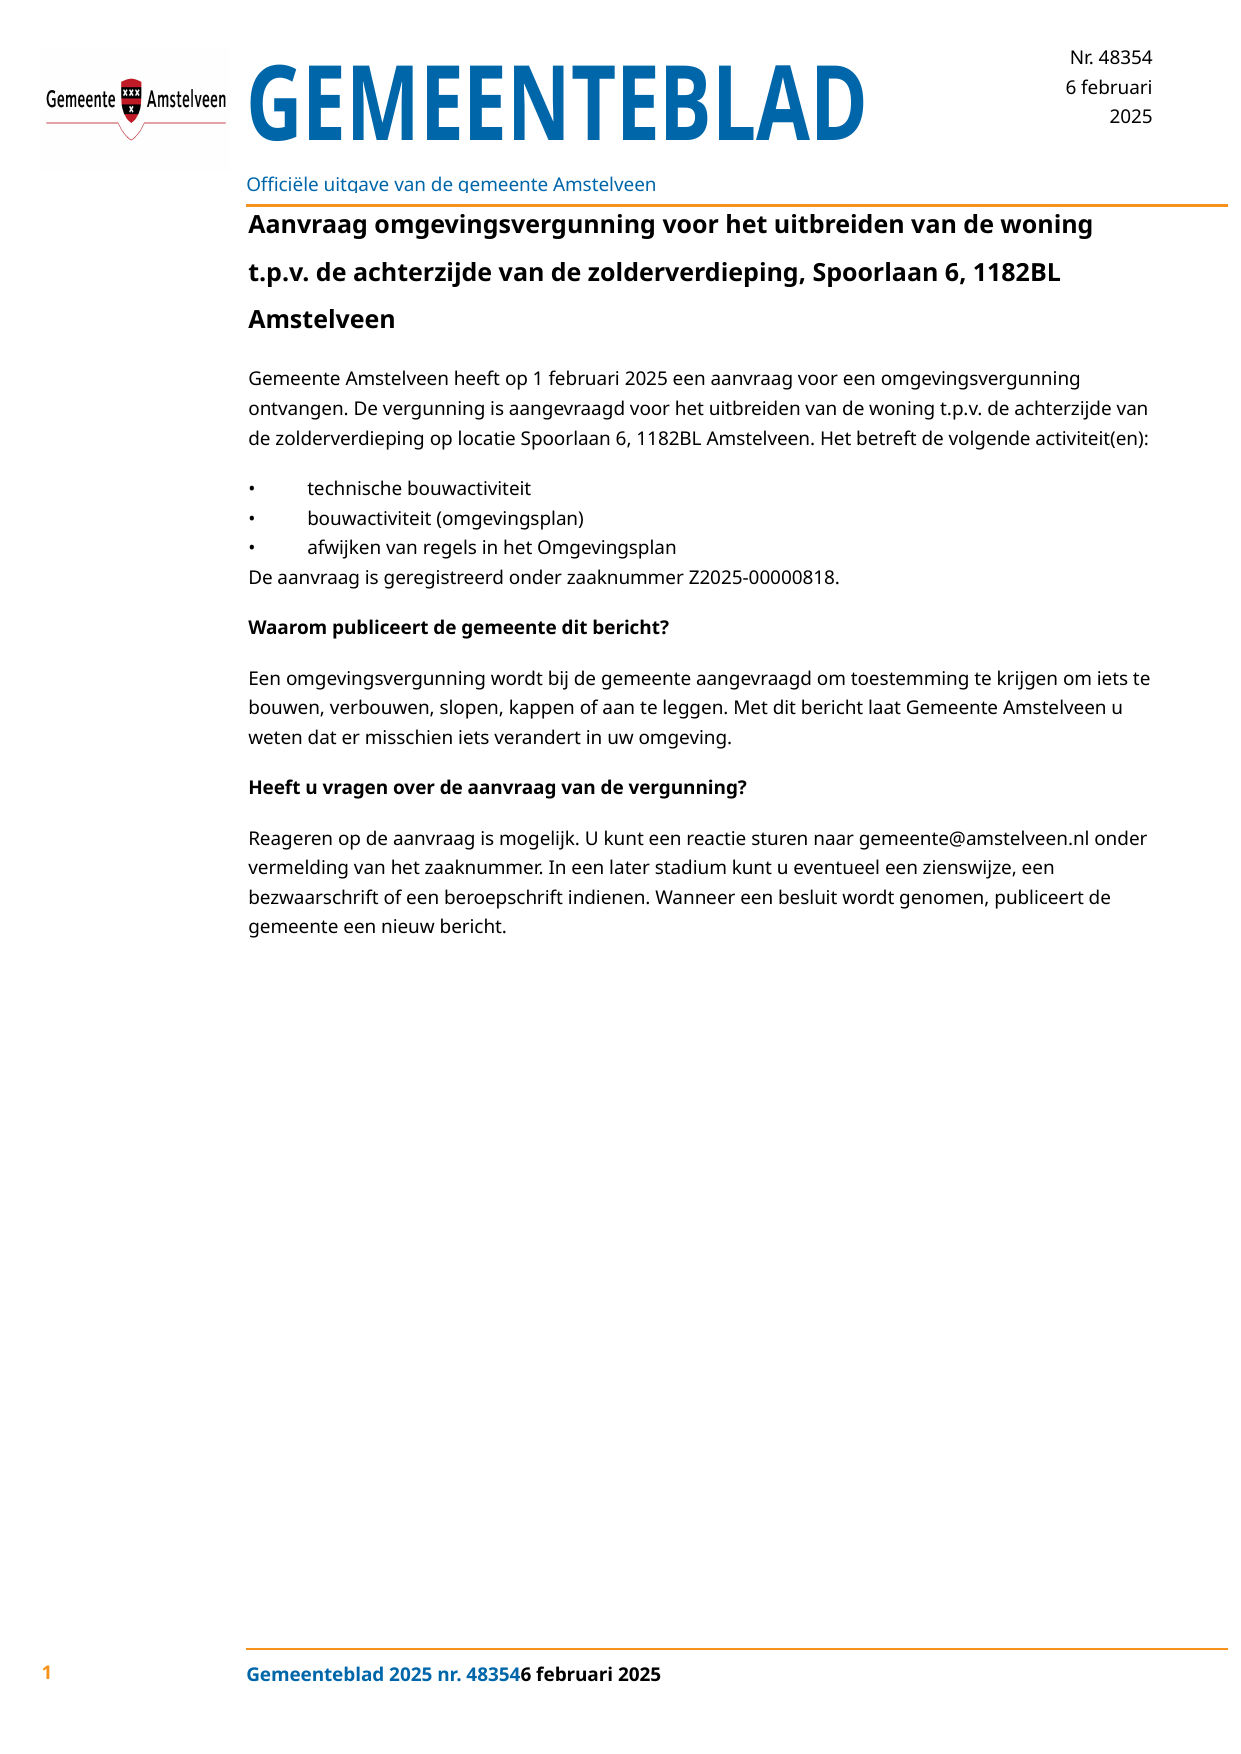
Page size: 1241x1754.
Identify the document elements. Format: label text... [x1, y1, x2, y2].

text Een omgevingsvergunning wordt bij de gemeente aangevraagd om toestemming te krijgen om iets te bouwen, verbouwen, slopen, kappen of aan te leggen. Met dit bericht laat Gemeente Amstelveen u weten dat er misschien iets verandert in uw omgeving. [248, 665, 1152, 749]
list afwijken van regels in het Omgevingsplan [248, 534, 1152, 560]
text Aanvraag omgevingsvergunning voor het uitbreiden van de woning t.p.v. de achterzijde van de zolderverdieping, Spoorlaan 6, 1182BL Amstelveen [248, 207, 1152, 336]
list bouwactiviteit (omgevingsplan) [248, 505, 1152, 530]
text Gemeente Amstelveen heeft op 1 februari 2025 een aanvraag voor een omgevingsvergunning ontvangen. De vergunning is aangevraagd voor het uitbreiden van de woning t.p.v. de achterzijde van de zolderverdieping op locatie Spoorlaan 6, 1182BL Amstelveen. Het betreft de volgende activiteit(en): [248, 366, 1152, 450]
picture [41, 47, 231, 172]
text De aanvraag is geregistreerd onder zaaknummer Z2025-00000818. [248, 564, 1152, 589]
text Reageren op de aanvraag is mogelijk. U kunt een reactie sturen naar gemeente@amstelveen.nl onder vermelding van het zaaknummer. In een later stadium kunt u eventueel een zienswijze, een bezwaarschrift of een beroepschrift indienen. Wanneer een besluit wordt genomen, publiceert de gemeente een nieuw bericht. [248, 825, 1152, 939]
text Waarom publiceert de gemeente dit bericht? [248, 614, 1152, 640]
list technische bouwactiviteit [248, 475, 1152, 501]
text Heeft u vragen over de aanvraag van de vergunning? [248, 774, 1152, 800]
